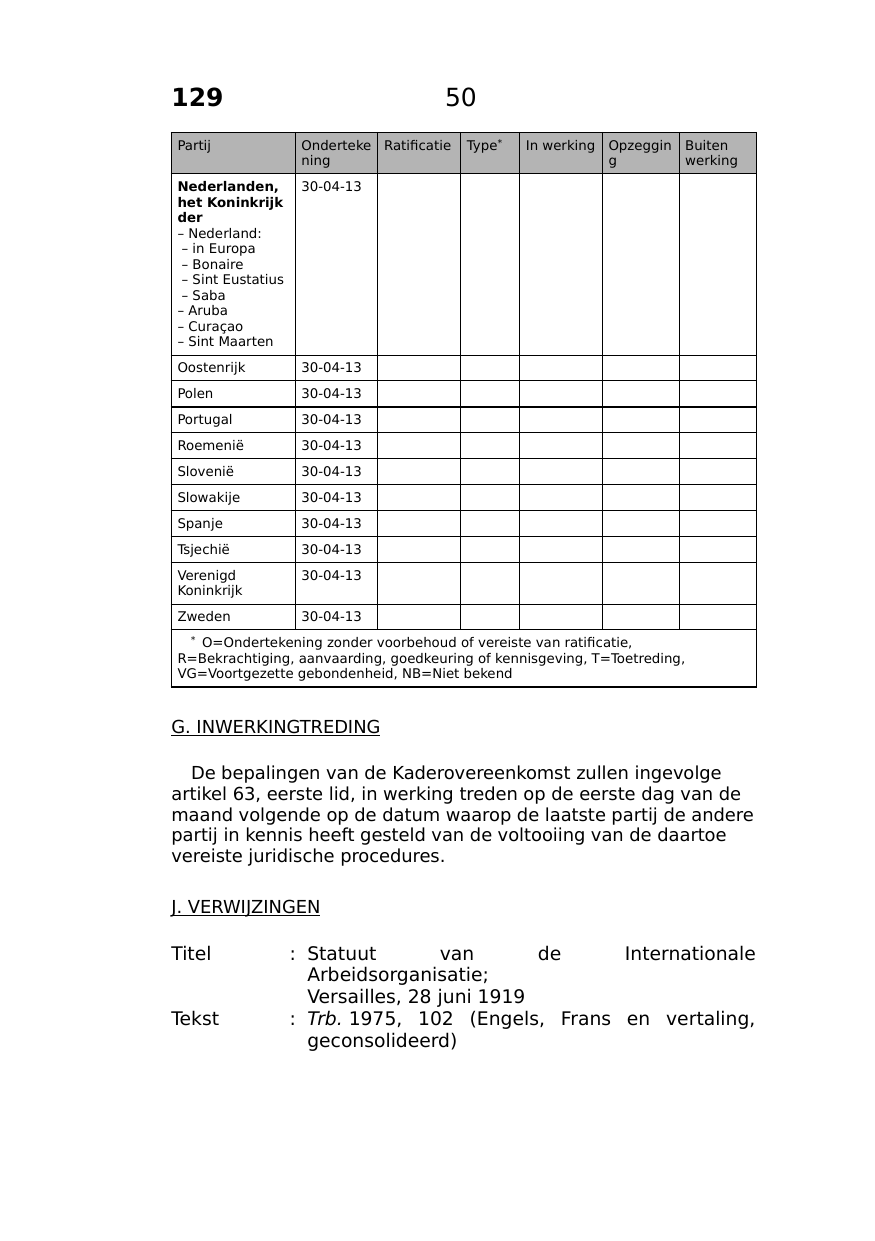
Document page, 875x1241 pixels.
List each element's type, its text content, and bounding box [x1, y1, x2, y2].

table_cell Roemenië [172, 433, 295, 458]
table_cell – Sint Maarten [172, 334, 295, 354]
table_cell [680, 334, 756, 354]
table_cell * O=Ondertekening zonder voorbehoud of vereiste van ratificatie, R=Bekrachtiging, aanvaarding, goedkeuring of kennisgeving, T=Toetreding, VG=Voortgezette gebondenheid, NB=Niet bekend [172, 630, 756, 686]
table_cell – Curaçao [172, 319, 295, 334]
table_cell [680, 537, 756, 562]
table_cell [461, 303, 519, 319]
table_cell – Bonaire [172, 257, 295, 272]
table_cell [378, 605, 460, 629]
table_cell [520, 241, 602, 257]
table_header Titel [171, 943, 289, 1008]
table_cell [461, 272, 519, 288]
table_cell [520, 174, 602, 226]
table_cell [378, 537, 460, 562]
table_cell [296, 272, 377, 288]
table_cell Verenigd Koninkrijk [172, 563, 295, 603]
table_cell [378, 485, 460, 510]
table_cell [603, 288, 679, 303]
table_cell [378, 303, 460, 319]
table_cell [296, 226, 377, 241]
table_cell [603, 381, 679, 406]
table_cell 30-04-13 [296, 537, 377, 562]
table_cell [680, 241, 756, 257]
table_cell [296, 319, 377, 334]
table_cell [296, 288, 377, 303]
table_cell [461, 319, 519, 334]
table_cell – Aruba [172, 303, 295, 319]
table_cell [296, 241, 377, 257]
table_cell [378, 257, 460, 272]
table_cell 30-04-13 [296, 433, 377, 458]
table_cell [520, 485, 602, 510]
table_cell [680, 356, 756, 380]
table_cell [680, 174, 756, 226]
table_cell [603, 174, 679, 226]
table_cell [461, 485, 519, 510]
table_cell [603, 356, 679, 380]
table_header : [289, 943, 307, 1008]
table_cell [461, 511, 519, 536]
table_cell [461, 537, 519, 562]
table_cell [378, 408, 460, 432]
table_header Buiten werking [680, 133, 756, 173]
table_cell 30-04-13 [296, 485, 377, 510]
table_cell 30-04-13 [296, 605, 377, 629]
table_cell [296, 303, 377, 319]
table_cell [520, 408, 602, 432]
table_cell [461, 408, 519, 432]
table_cell Portugal [172, 408, 295, 432]
table_cell 30-04-13 [296, 511, 377, 536]
table_cell [520, 537, 602, 562]
table_cell [378, 288, 460, 303]
table_cell [378, 511, 460, 536]
table_cell [461, 356, 519, 380]
table_cell [520, 226, 602, 241]
table_header In werking [520, 133, 602, 173]
table_cell [378, 226, 460, 241]
table_cell [461, 226, 519, 241]
table_cell Tsjechië [172, 537, 295, 562]
table_cell [603, 303, 679, 319]
table_cell [680, 226, 756, 241]
subtitle G. INWERKINGTREDING [171, 717, 756, 738]
table_cell – Saba [172, 288, 295, 303]
table_cell [461, 334, 519, 354]
table_cell Trb. 1975, 102 (Engels, Frans en vertaling, geconsolideerd) [307, 1008, 756, 1052]
table_cell – Nederland: [172, 226, 295, 241]
table_cell [603, 459, 679, 484]
table_cell [520, 356, 602, 380]
table_cell – Sint Eustatius [172, 272, 295, 288]
table_cell [603, 563, 679, 603]
table_cell – in Europa [172, 241, 295, 257]
table_cell Slowakije [172, 485, 295, 510]
table_cell [461, 381, 519, 406]
table_cell Slovenië [172, 459, 295, 484]
table_cell [520, 605, 602, 629]
table_cell [461, 433, 519, 458]
table_cell [680, 459, 756, 484]
table_cell [520, 288, 602, 303]
table_cell [680, 288, 756, 303]
table_cell [603, 319, 679, 334]
table_cell [461, 288, 519, 303]
table_cell [461, 174, 519, 226]
table_cell [603, 433, 679, 458]
table_cell [603, 408, 679, 432]
table_cell [680, 408, 756, 432]
table_cell [603, 257, 679, 272]
table_header Type* [461, 133, 519, 173]
table_cell [378, 433, 460, 458]
table_cell [603, 334, 679, 354]
table_header Opzegging [603, 133, 679, 173]
table_cell [461, 605, 519, 629]
table_cell [603, 605, 679, 629]
table_cell [603, 537, 679, 562]
table_cell [520, 303, 602, 319]
table_cell [461, 257, 519, 272]
table_cell [461, 241, 519, 257]
table_cell [603, 241, 679, 257]
table_cell [680, 272, 756, 288]
table_header Ratificatie [378, 133, 460, 173]
table_cell [680, 319, 756, 334]
table_cell 30-04-13 [296, 563, 377, 603]
table_cell [603, 226, 679, 241]
table_cell [680, 511, 756, 536]
table_cell [378, 356, 460, 380]
table_cell 30-04-13 [296, 356, 377, 380]
subtitle J. VERWIJZINGEN [171, 897, 756, 917]
table_cell [603, 485, 679, 510]
table_cell [680, 257, 756, 272]
table_cell Tekst [171, 1008, 289, 1052]
table_cell [603, 272, 679, 288]
table_cell [520, 511, 602, 536]
table_cell [378, 272, 460, 288]
table_cell [520, 272, 602, 288]
table_cell [520, 257, 602, 272]
table_cell [520, 381, 602, 406]
table_cell [680, 381, 756, 406]
table_header Partij [172, 133, 295, 173]
table_cell [520, 563, 602, 603]
table_cell [378, 334, 460, 354]
table_cell [680, 433, 756, 458]
table_cell [520, 319, 602, 334]
table_cell [378, 241, 460, 257]
table_cell [680, 485, 756, 510]
table_cell [378, 459, 460, 484]
table_cell Spanje [172, 511, 295, 536]
table_cell [378, 563, 460, 603]
table_cell [680, 303, 756, 319]
table_cell [520, 334, 602, 354]
table_cell [680, 563, 756, 603]
table_cell [296, 257, 377, 272]
table_cell Nederlanden, het Koninkrijk der [172, 174, 295, 226]
table_cell [378, 381, 460, 406]
table_cell [461, 459, 519, 484]
table_cell Zweden [172, 605, 295, 629]
table_cell Oostenrijk [172, 356, 295, 380]
table_cell Polen [172, 381, 295, 406]
table_cell [378, 319, 460, 334]
table_cell [378, 174, 460, 226]
text De bepalingen van de Kaderovereenkomst zullen ingevolge artikel 63, eerste lid, in werking treden op de eerste dag van de maand volgende op de datum waarop de laatste partij de andere partij in kennis heeft gesteld van de voltooiing van de daartoe vereiste juridische procedures. [171, 763, 756, 867]
table_cell 30-04-13 [296, 381, 377, 406]
table_header Ondertekening [296, 133, 377, 173]
table_cell [296, 334, 377, 354]
table_cell [520, 459, 602, 484]
table_cell [461, 563, 519, 603]
table_header Statuut van de Internationale Arbeidsorganisatie; Versailles, 28 juni 1919 [307, 943, 756, 1008]
table_cell : [289, 1008, 307, 1052]
table_cell 30-04-13 [296, 174, 377, 226]
table_cell [520, 433, 602, 458]
table_cell [603, 511, 679, 536]
table_cell 30-04-13 [296, 408, 377, 432]
table_cell [680, 605, 756, 629]
table_cell 30-04-13 [296, 459, 377, 484]
